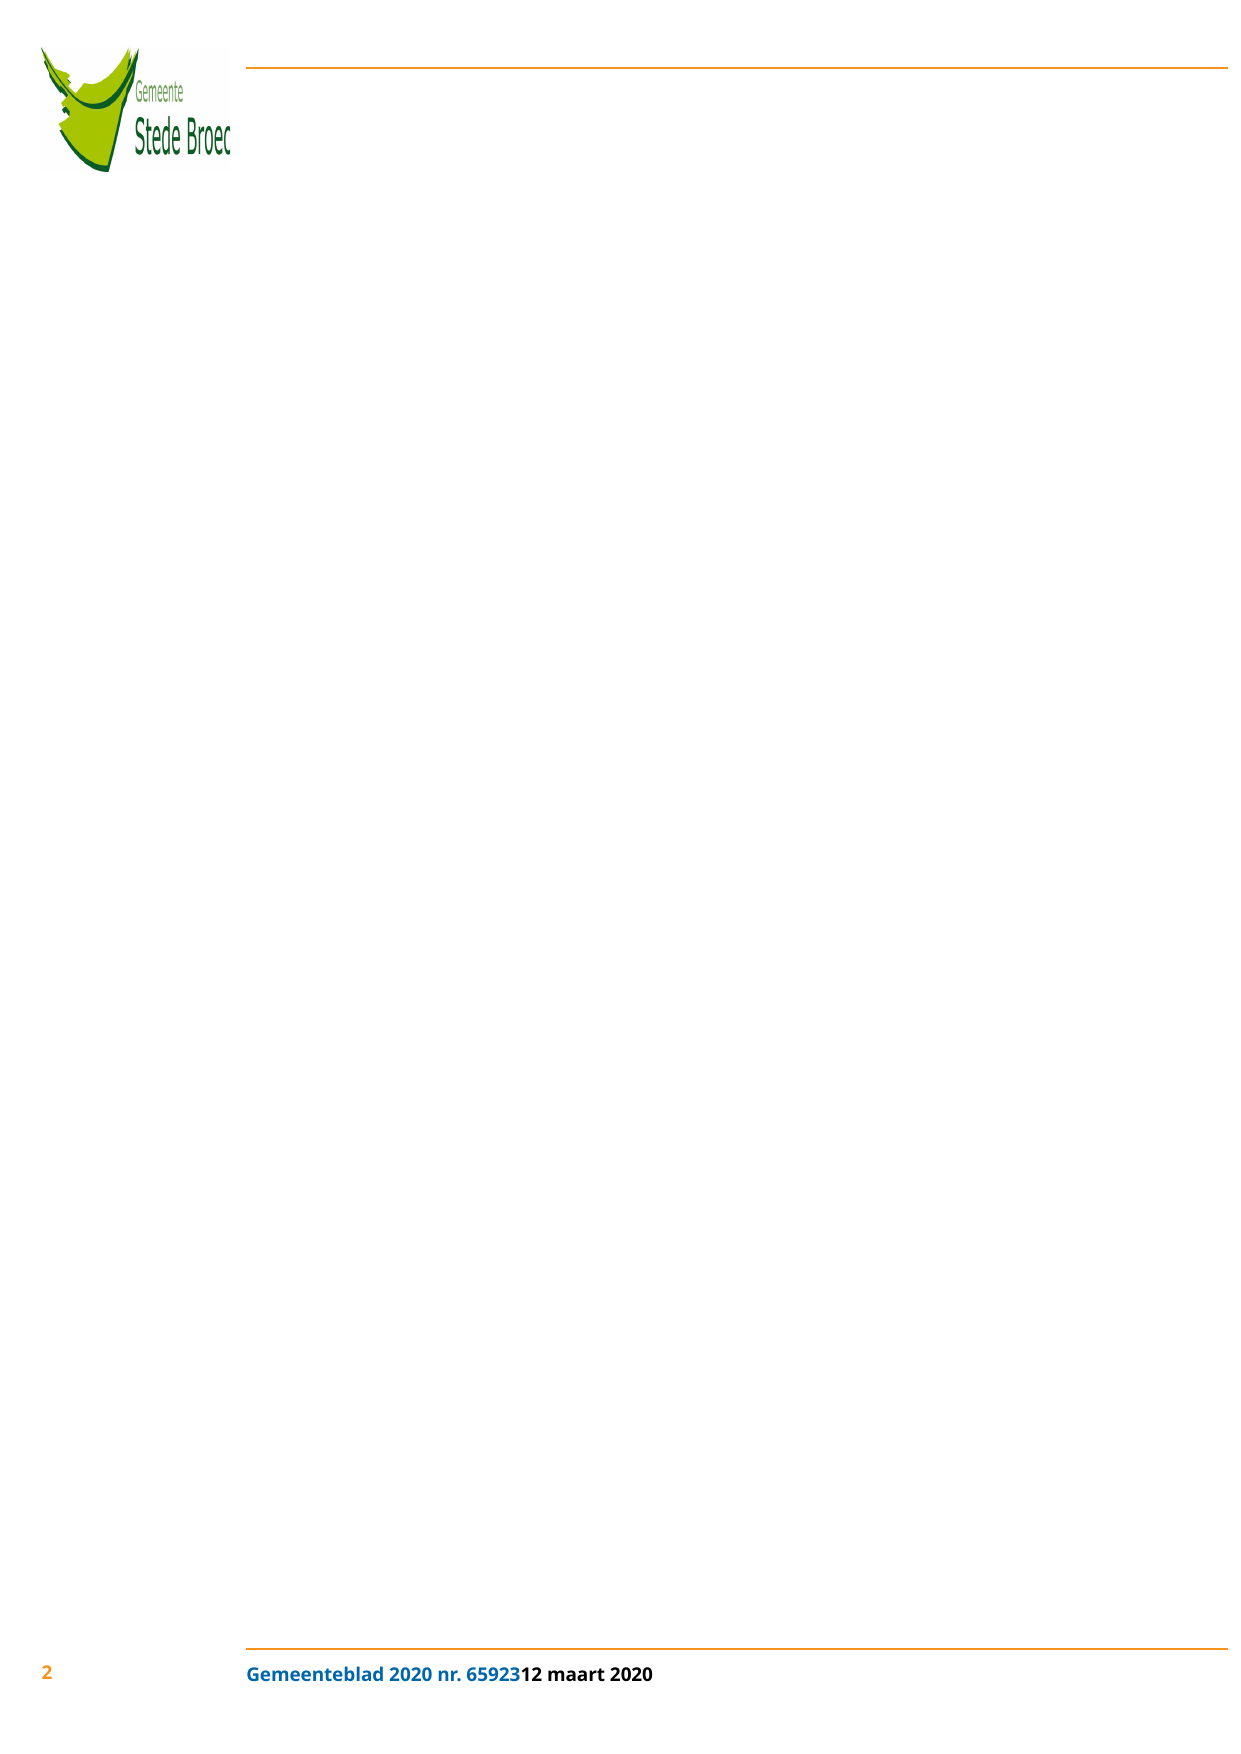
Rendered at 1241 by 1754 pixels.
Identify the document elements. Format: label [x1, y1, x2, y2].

picture [41, 47, 231, 172]
